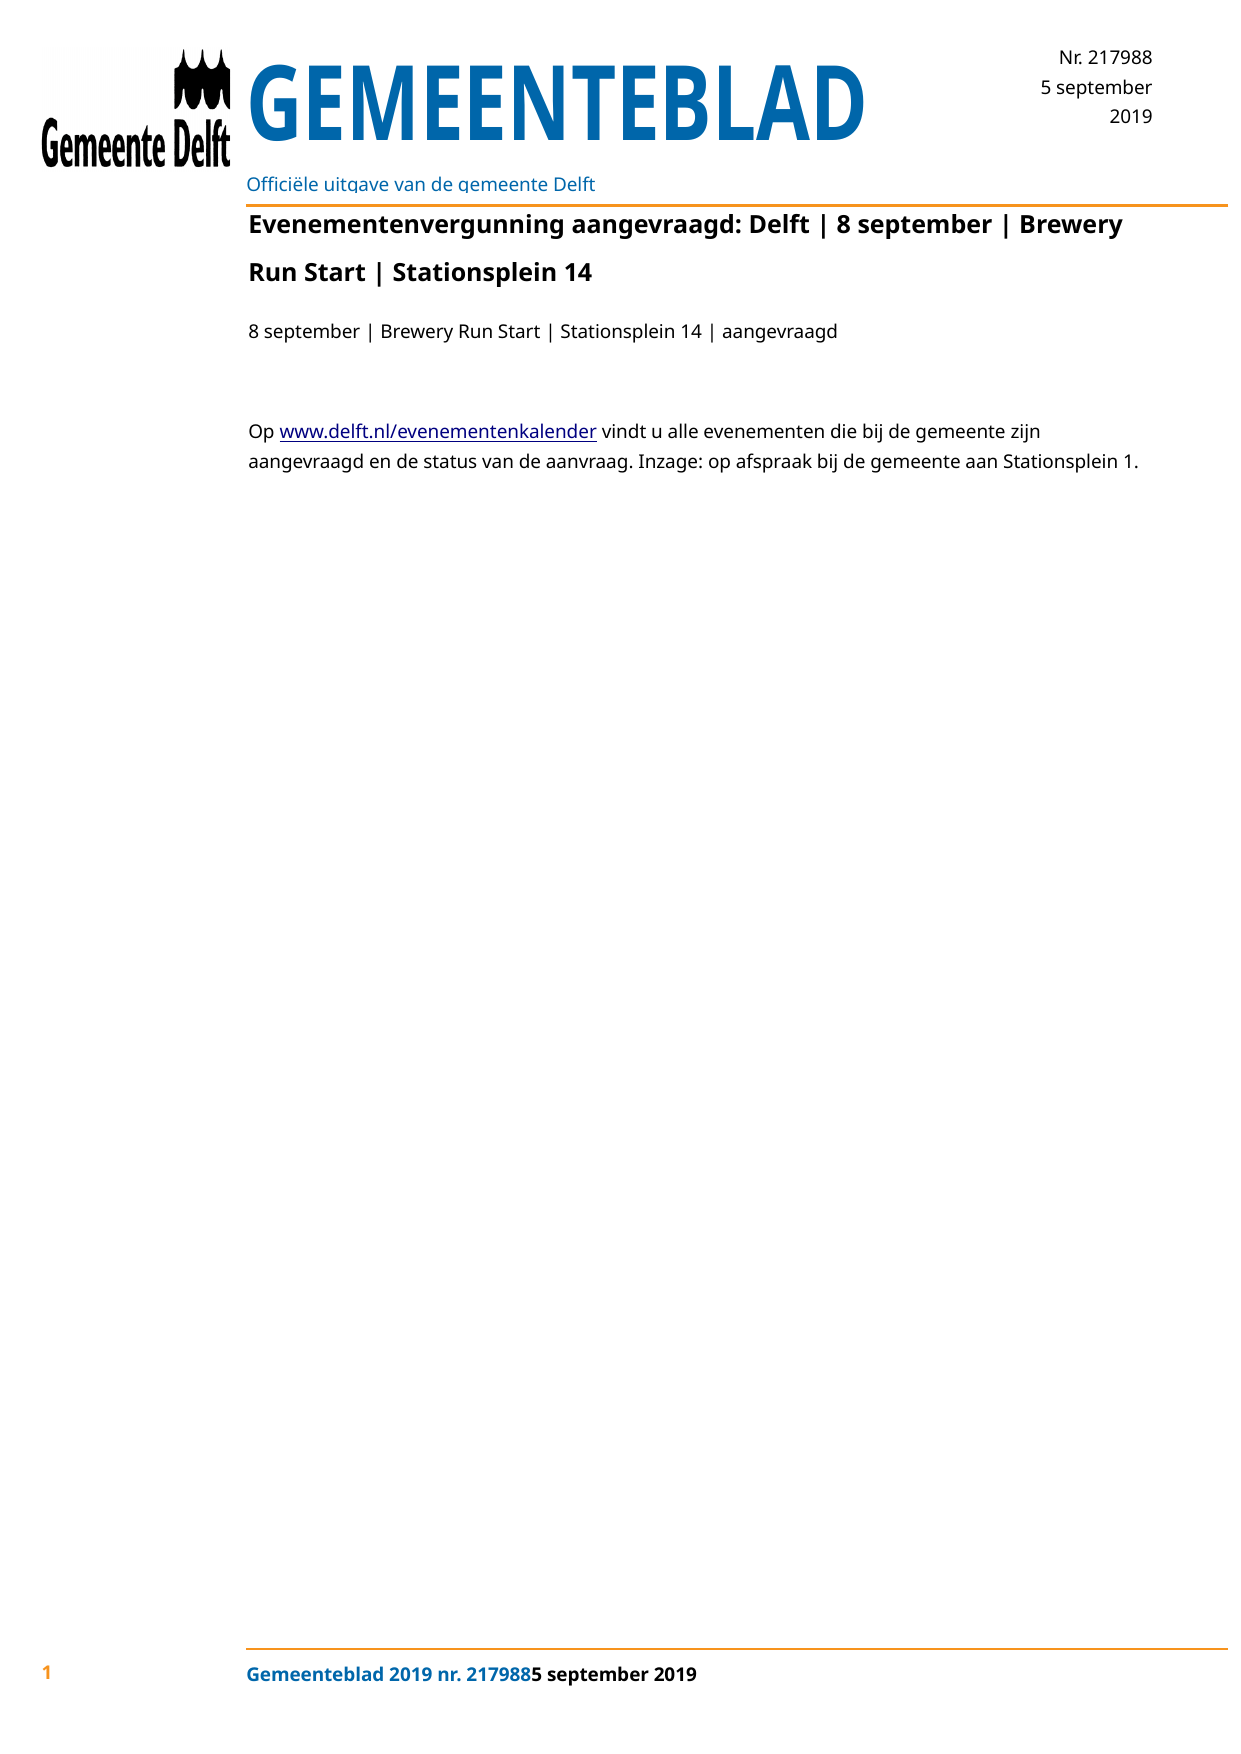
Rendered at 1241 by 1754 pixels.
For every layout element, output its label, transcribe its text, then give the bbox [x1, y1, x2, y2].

text 8 september | Brewery Run Start | Stationsplein 14 | aangevraagd [248, 318, 1152, 344]
text Op www.delft.nl/evenementenkalender vindt u alle evenementen die bij de gemeente zijn aangevraagd en de status van de aanvraag. Inzage: op afspraak bij de gemeente aan Stationsplein 1. [248, 419, 1152, 474]
picture [41, 47, 231, 172]
text Evenementenvergunning aangevraagd: Delft | 8 september | Brewery Run Start | Stationsplein 14 [248, 207, 1152, 288]
